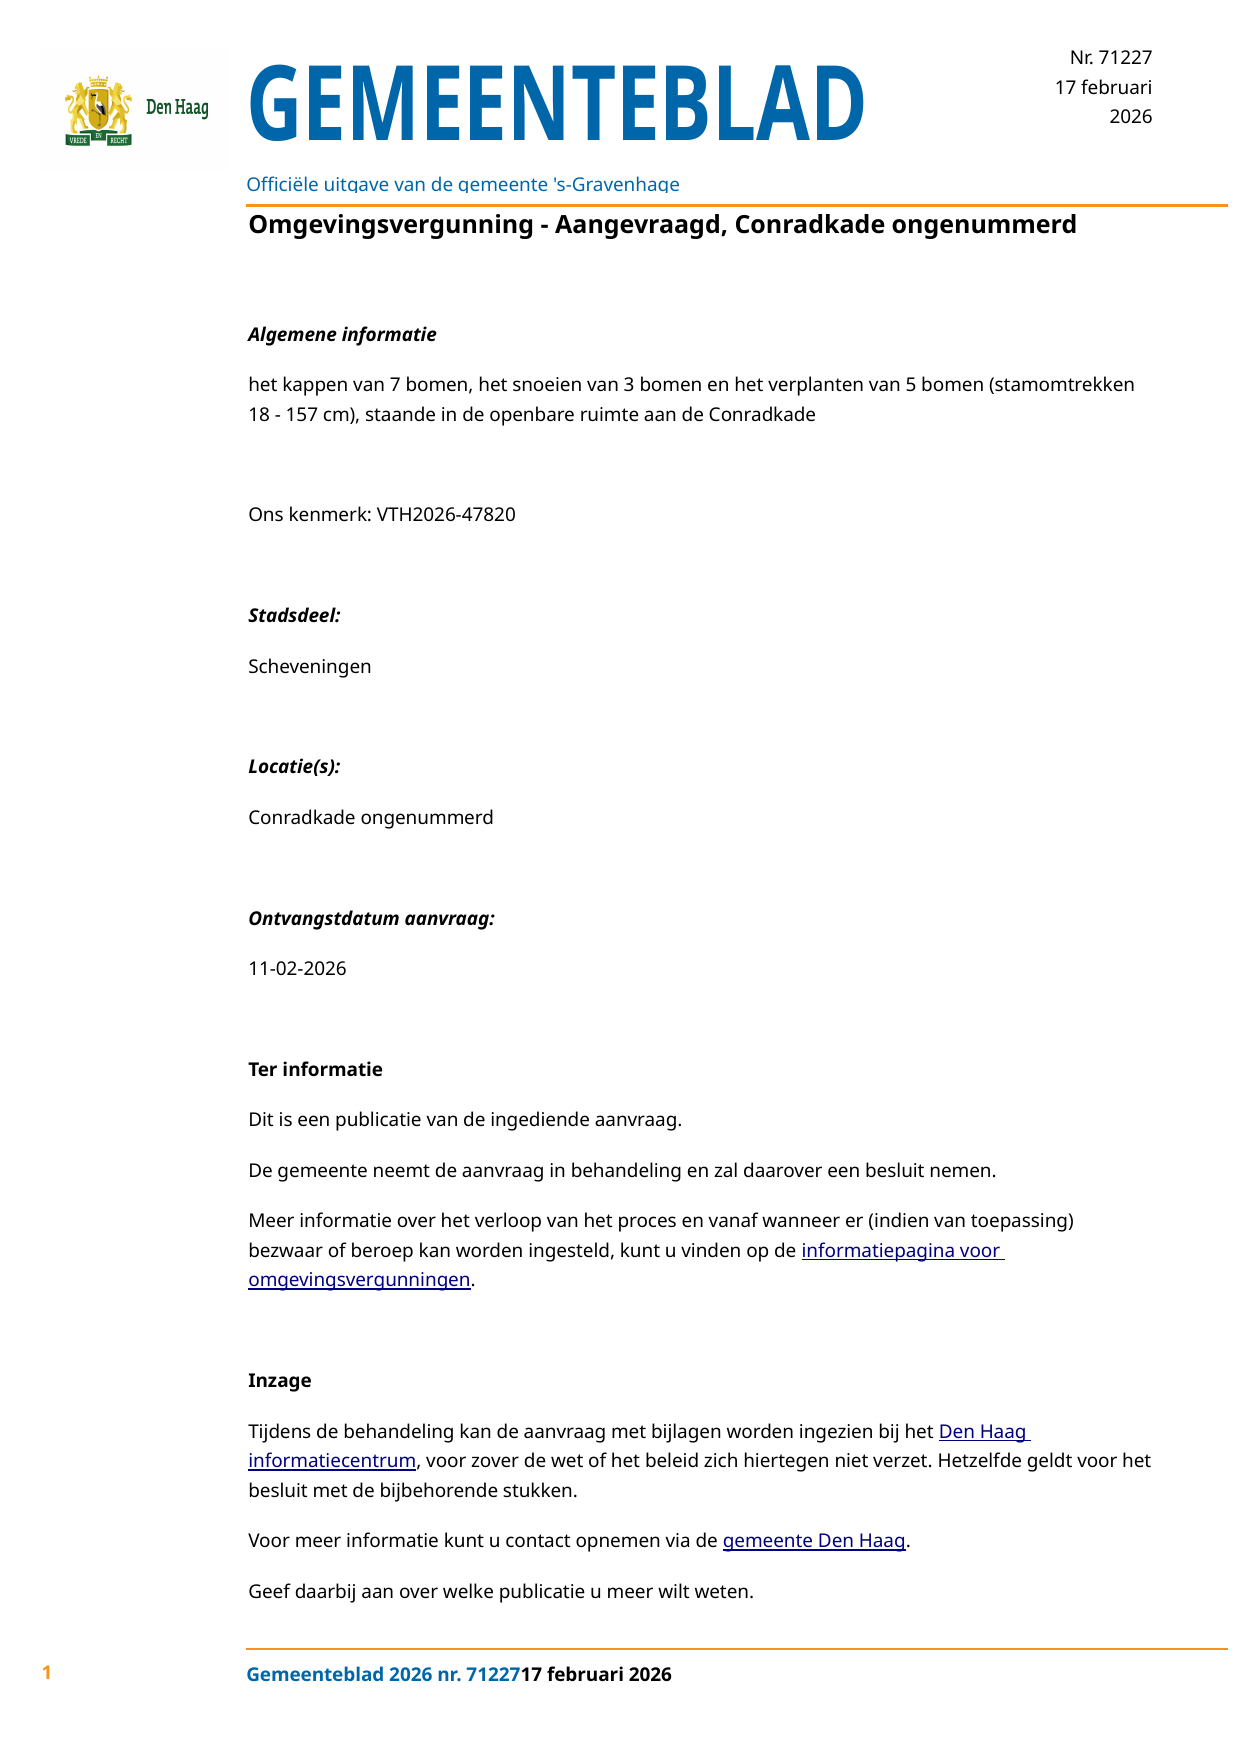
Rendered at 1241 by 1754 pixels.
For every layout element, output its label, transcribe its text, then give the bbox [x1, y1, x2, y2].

text Voor meer informatie kunt u contact opnemen via de gemeente Den Haag. [248, 1527, 1152, 1553]
text Scheveningen [248, 653, 1152, 678]
text De gemeente neemt de aanvraag in behandeling en zal daarover een besluit nemen. [248, 1157, 1152, 1183]
picture [41, 47, 231, 172]
text het kappen van 7 bomen, het snoeien van 3 bomen en het verplanten van 5 bomen (stamomtrekken 18 - 157 cm), staande in de openbare ruimte aan de Conradkade [248, 371, 1152, 426]
text Dit is een publicatie van de ingediende aanvraag. [248, 1107, 1152, 1132]
text Geef daarbij aan over welke publicatie u meer wilt weten. [248, 1578, 1152, 1603]
text Algemene informatie [248, 321, 1152, 346]
text Omgevingsvergunning - Aangevraagd, Conradkade ongenummerd [248, 207, 1152, 241]
text Ons kenmerk: VTH2026-47820 [248, 502, 1152, 527]
text 11-02-2026 [248, 955, 1152, 981]
text Tijdens de behandeling kan de aanvraag met bijlagen worden ingezien bij het Den Haag informatiecentrum, voor zover de wet of het beleid zich hiertegen niet verzet. Hetzelfde geldt voor het besluit met de bijbehorende stukken. [248, 1418, 1152, 1503]
text Ontvangstdatum aanvraag: [248, 905, 1152, 931]
text Stadsdeel: [248, 602, 1152, 628]
text Inzage [248, 1367, 1152, 1393]
text Ter informatie [248, 1056, 1152, 1082]
text Locatie(s): [248, 754, 1152, 779]
text Conradkade ongenummerd [248, 804, 1152, 830]
text Meer informatie over het verloop van het proces en vanaf wanneer er (indien van toepassing) bezwaar of beroep kan worden ingesteld, kunt u vinden op de informatiepagina voor omgevingsvergunningen. [248, 1207, 1152, 1292]
